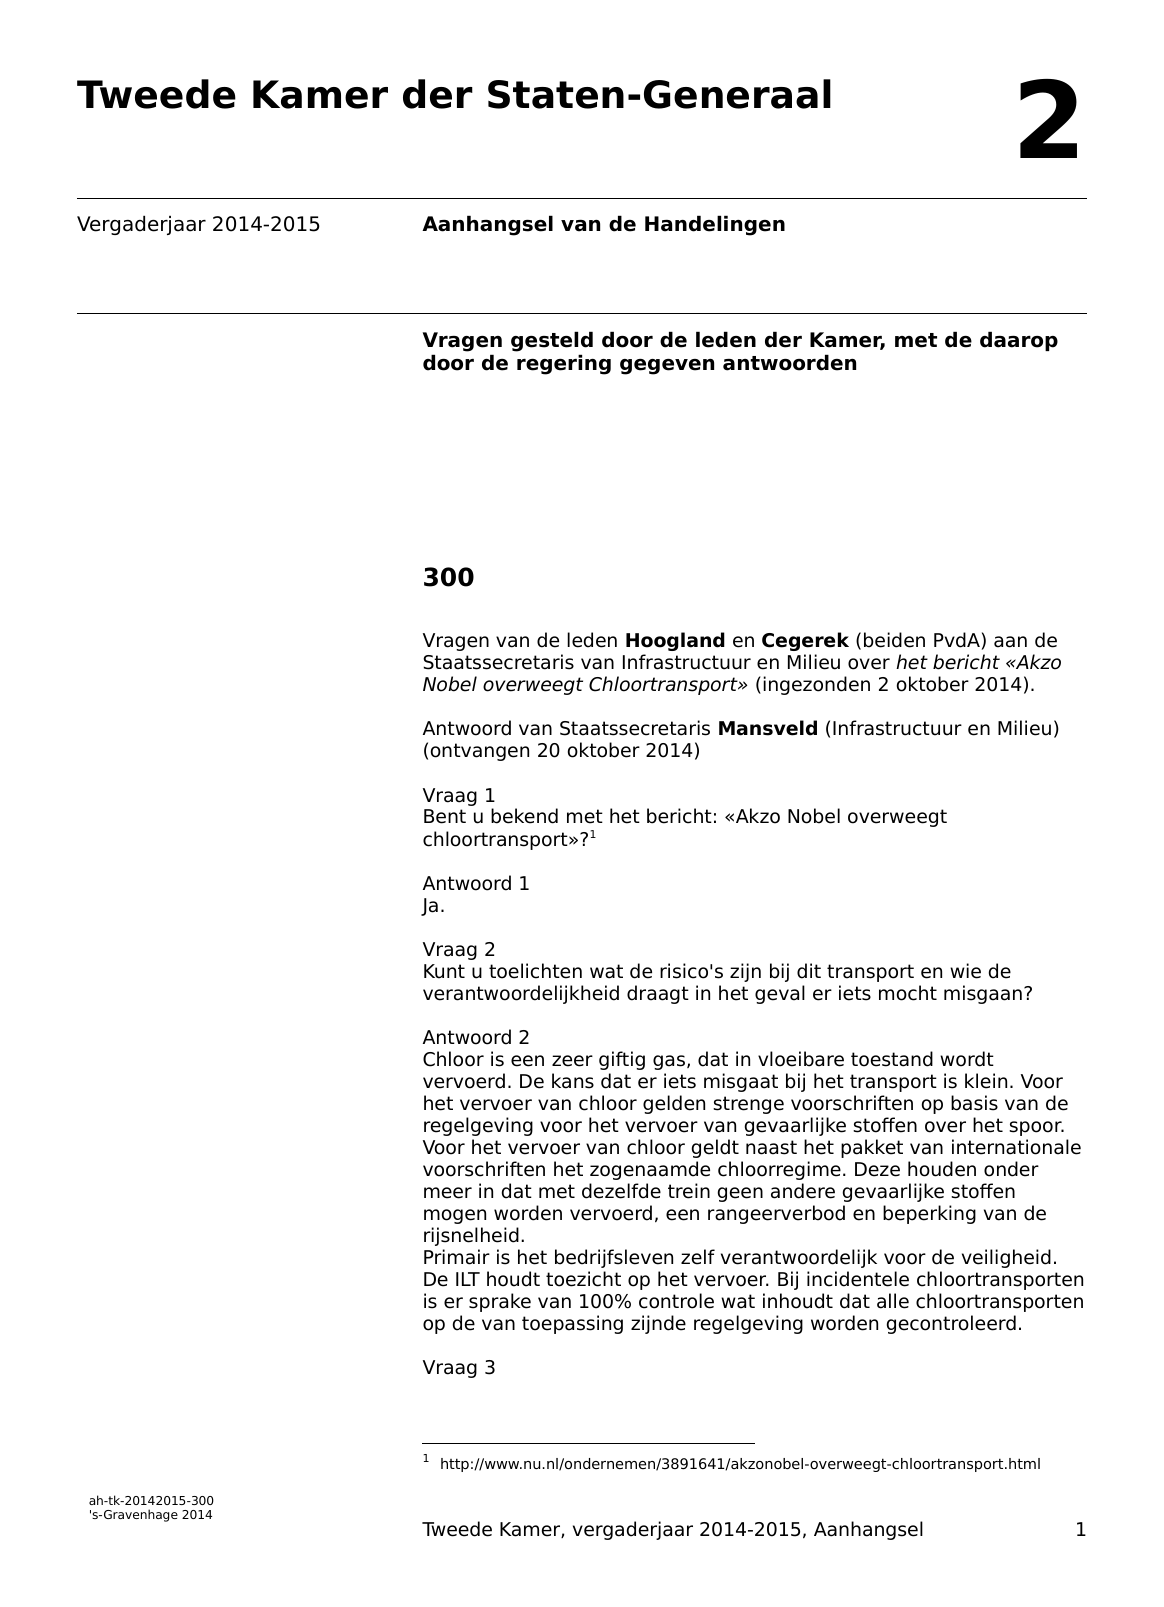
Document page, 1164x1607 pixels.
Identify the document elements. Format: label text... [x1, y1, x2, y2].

table_header Tweede Kamer der Staten-Generaal [77, 59, 886, 198]
table_cell [77, 314, 422, 375]
text Vraag 2 [422, 939, 1087, 961]
text Antwoord 2 [422, 1027, 1087, 1049]
text Vragen van de leden Hoogland en Cegerek (beiden PvdA) aan de Staatssecretaris van Infrastructuur en Milieu over het bericht «Akzo Nobel overweegt Chloortransport» (ingezonden 2 oktober 2014). [422, 630, 1087, 696]
text Ja. [422, 894, 1087, 917]
text Primair is het bedrijfsleven zelf verantwoordelijk voor de veiligheid. De ILT houdt toezicht op het vervoer. Bij incidentele chloortransporten is er sprake van 100% controle wat inhoudt dat alle chloortransporten op de van toepassing zijnde regelgeving worden gecontroleerd. [422, 1247, 1087, 1334]
text Kunt u toelichten wat de risico's zijn bij dit transport en wie de verantwoordelijkheid draagt in het geval er iets mocht misgaan? [422, 961, 1087, 1005]
text http://www.nu.nl/ondernemen/3891641/akzonobel-overweegt-chloortransport.html [422, 1452, 1087, 1474]
text Bent u bekend met het bericht: «Akzo Nobel overweegt chloortransport»? [422, 806, 1087, 850]
text 's-Gravenhage 2014 [88, 1508, 323, 1522]
text Antwoord van Staatssecretaris Mansveld (Infrastructuur en Milieu) (ontvangen 20 oktober 2014) [422, 718, 1087, 762]
table_header 2 [886, 59, 1087, 198]
table_cell Aanhangsel van de Handelingen [422, 199, 1087, 313]
text ah-tk-20142015-300 [88, 1494, 323, 1508]
text Antwoord 1 [422, 873, 1087, 894]
table_cell Vergaderjaar 2014-2015 [77, 199, 422, 313]
text Vraag 1 [422, 784, 1087, 806]
text Chloor is een zeer giftig gas, dat in vloeibare toestand wordt vervoerd. De kans dat er iets misgaat bij het transport is klein. Voor het vervoer van chloor gelden strenge voorschriften op basis van de regelgeving voor het vervoer van gevaarlijke stoffen over het spoor. Voor het vervoer van chloor geldt naast het pakket van internationale voorschriften het zogenaamde chloorregime. Deze houden onder meer in dat met dezelfde trein geen andere gevaarlijke stoffen mogen worden vervoerd, een rangeerverbod en beperking van de rijsnelheid. [422, 1049, 1087, 1247]
text 300 [422, 563, 1087, 592]
table_cell Vragen gesteld door de leden der Kamer, met de daarop door de regering gegeven antwoorden [422, 314, 1087, 375]
text Vraag 3 [422, 1357, 1087, 1379]
